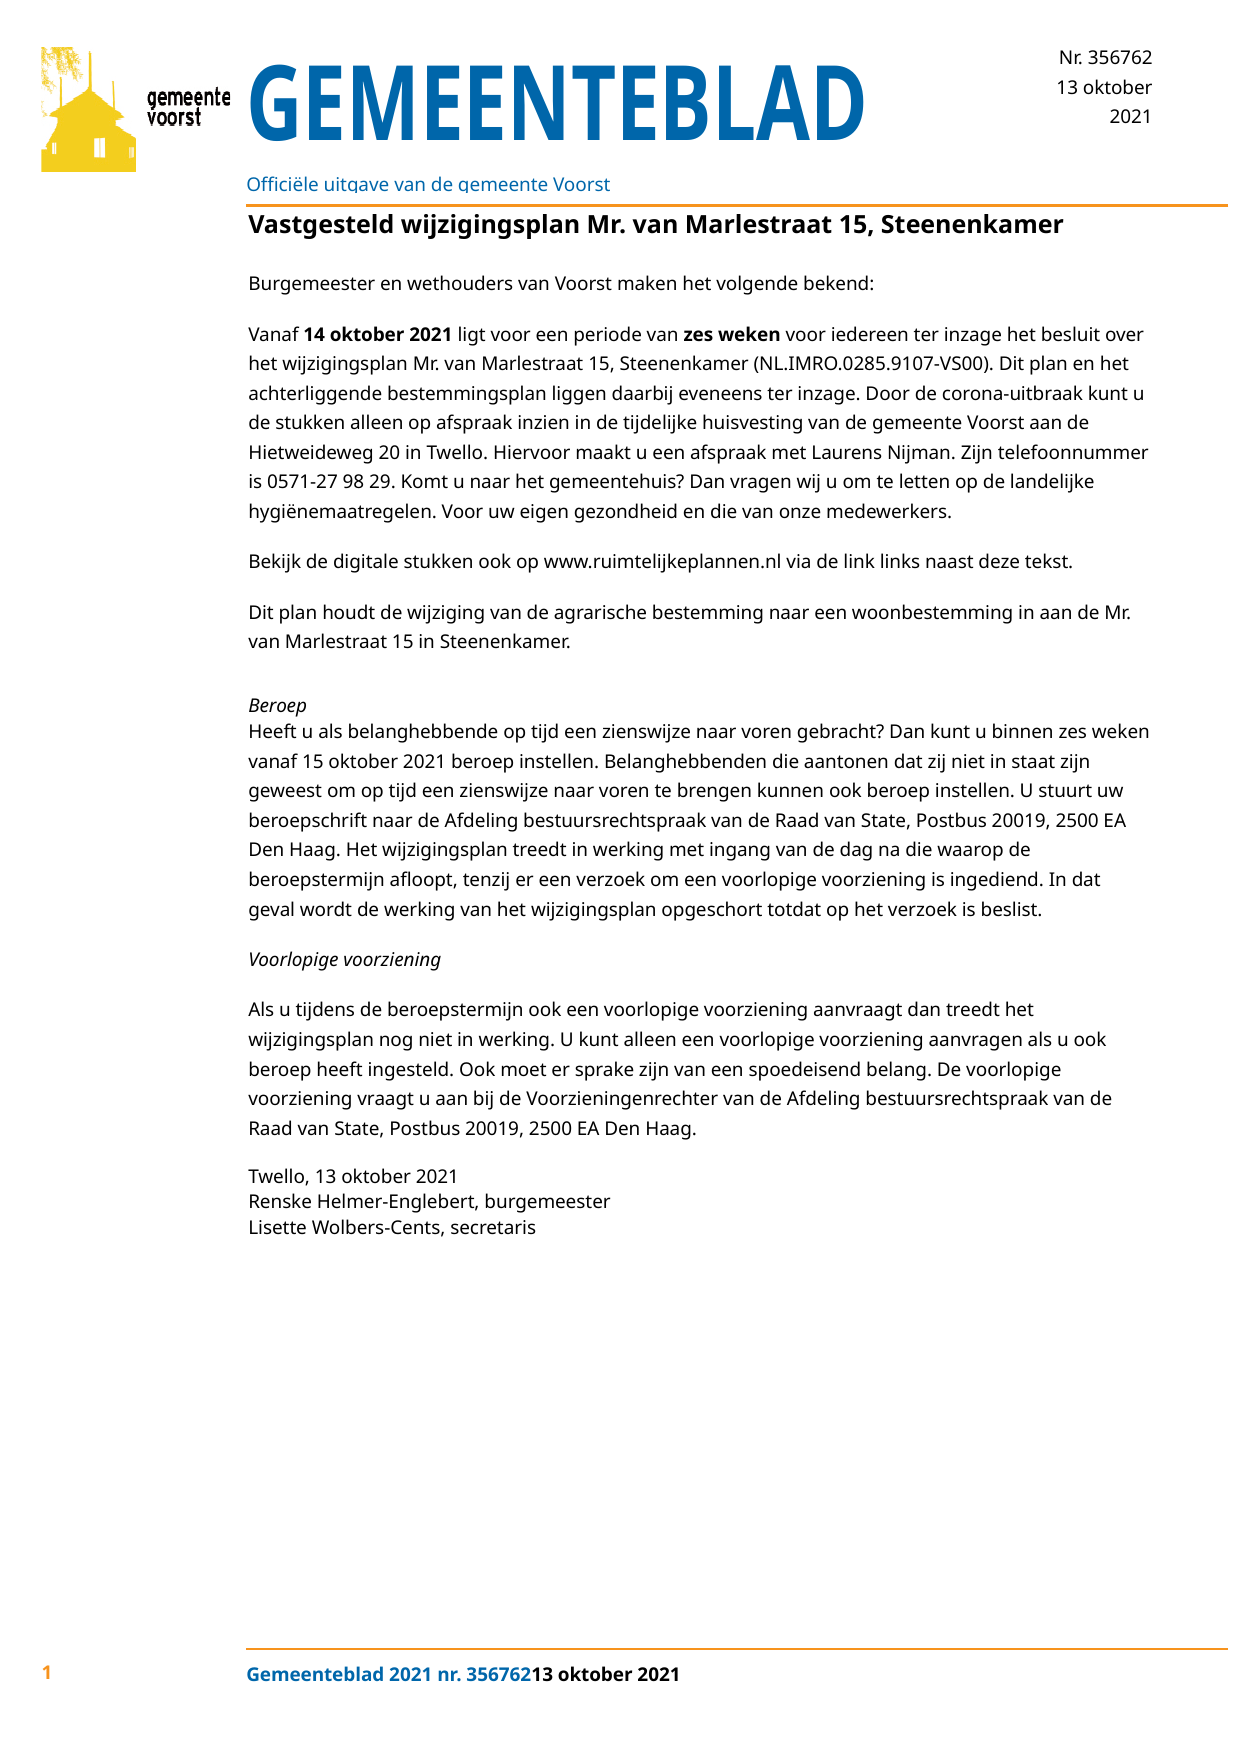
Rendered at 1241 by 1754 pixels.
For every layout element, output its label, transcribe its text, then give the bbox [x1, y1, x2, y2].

text Burgemeester en wethouders van Voorst maken het volgende bekend: [248, 270, 1152, 296]
text Twello, 13 oktober 2021 [248, 1163, 1152, 1188]
text Beroep [248, 693, 1152, 718]
text Heeft u als belanghebbende op tijd een zienswijze naar voren gebracht? Dan kunt u binnen zes weken vanaf 15 oktober 2021 beroep instellen. Belanghebbenden die aantonen dat zij niet in staat zijn geweest om op tijd een zienswijze naar voren te brengen kunnen ook beroep instellen. U stuurt uw beroepschrift naar de Afdeling bestuursrechtspraak van de Raad van State, Postbus 20019, 2500 EA Den Haag. Het wijzigingsplan treedt in werking met ingang van de dag na die waarop de beroepstermijn afloopt, tenzij er een verzoek om een voorlopige voorziening is ingediend. In dat geval wordt de werking van het wijzigingsplan opgeschort totdat op het verzoek is beslist. [248, 718, 1152, 922]
text Vanaf 14 oktober 2021 ligt voor een periode van zes weken voor iedereen ter inzage het besluit over het wijzigingsplan Mr. van Marlestraat 15, Steenenkamer (NL.IMRO.0285.9107-VS00). Dit plan en het achterliggende bestemmingsplan liggen daarbij eveneens ter inzage. Door de corona-uitbraak kunt u de stukken alleen op afspraak inzien in de tijdelijke huisvesting van de gemeente Voorst aan de Hietweideweg 20 in Twello. Hiervoor maakt u een afspraak met Laurens Nijman. Zijn telefoonnummer is 0571-27 98 29. Komt u naar het gemeentehuis? Dan vragen wij u om te letten op de landelijke hygiënemaatregelen. Voor uw eigen gezondheid en die van onze medewerkers. [248, 321, 1152, 524]
text Voorlopige voorziening [248, 946, 1152, 972]
text Dit plan houdt de wijziging van de agrarische bestemming naar een woonbestemming in aan de Mr. van Marlestraat 15 in Steenenkamer. [248, 599, 1152, 654]
text Vastgesteld wijzigingsplan Mr. van Marlestraat 15, Steenenkamer [248, 207, 1152, 241]
text Als u tijdens de beroepstermijn ook een voorlopige voorziening aanvraagt dan treedt het wijzigingsplan nog niet in werking. U kunt alleen een voorlopige voorziening aanvragen als u ook beroep heeft ingesteld. Ook moet er sprake zijn van een spoedeisend belang. De voorlopige voorziening vraagt u aan bij de Voorzieningenrechter van de Afdeling bestuursrechtspraak van de Raad van State, Postbus 20019, 2500 EA Den Haag. [248, 997, 1152, 1141]
text Bekijk de digitale stukken ook op www.ruimtelijkeplannen.nl via de link links naast deze tekst. [248, 549, 1152, 574]
picture [41, 47, 231, 172]
text Lisette Wolbers-Cents, secretaris [248, 1214, 1152, 1240]
text Renske Helmer-Englebert, burgemeester [248, 1188, 1152, 1214]
